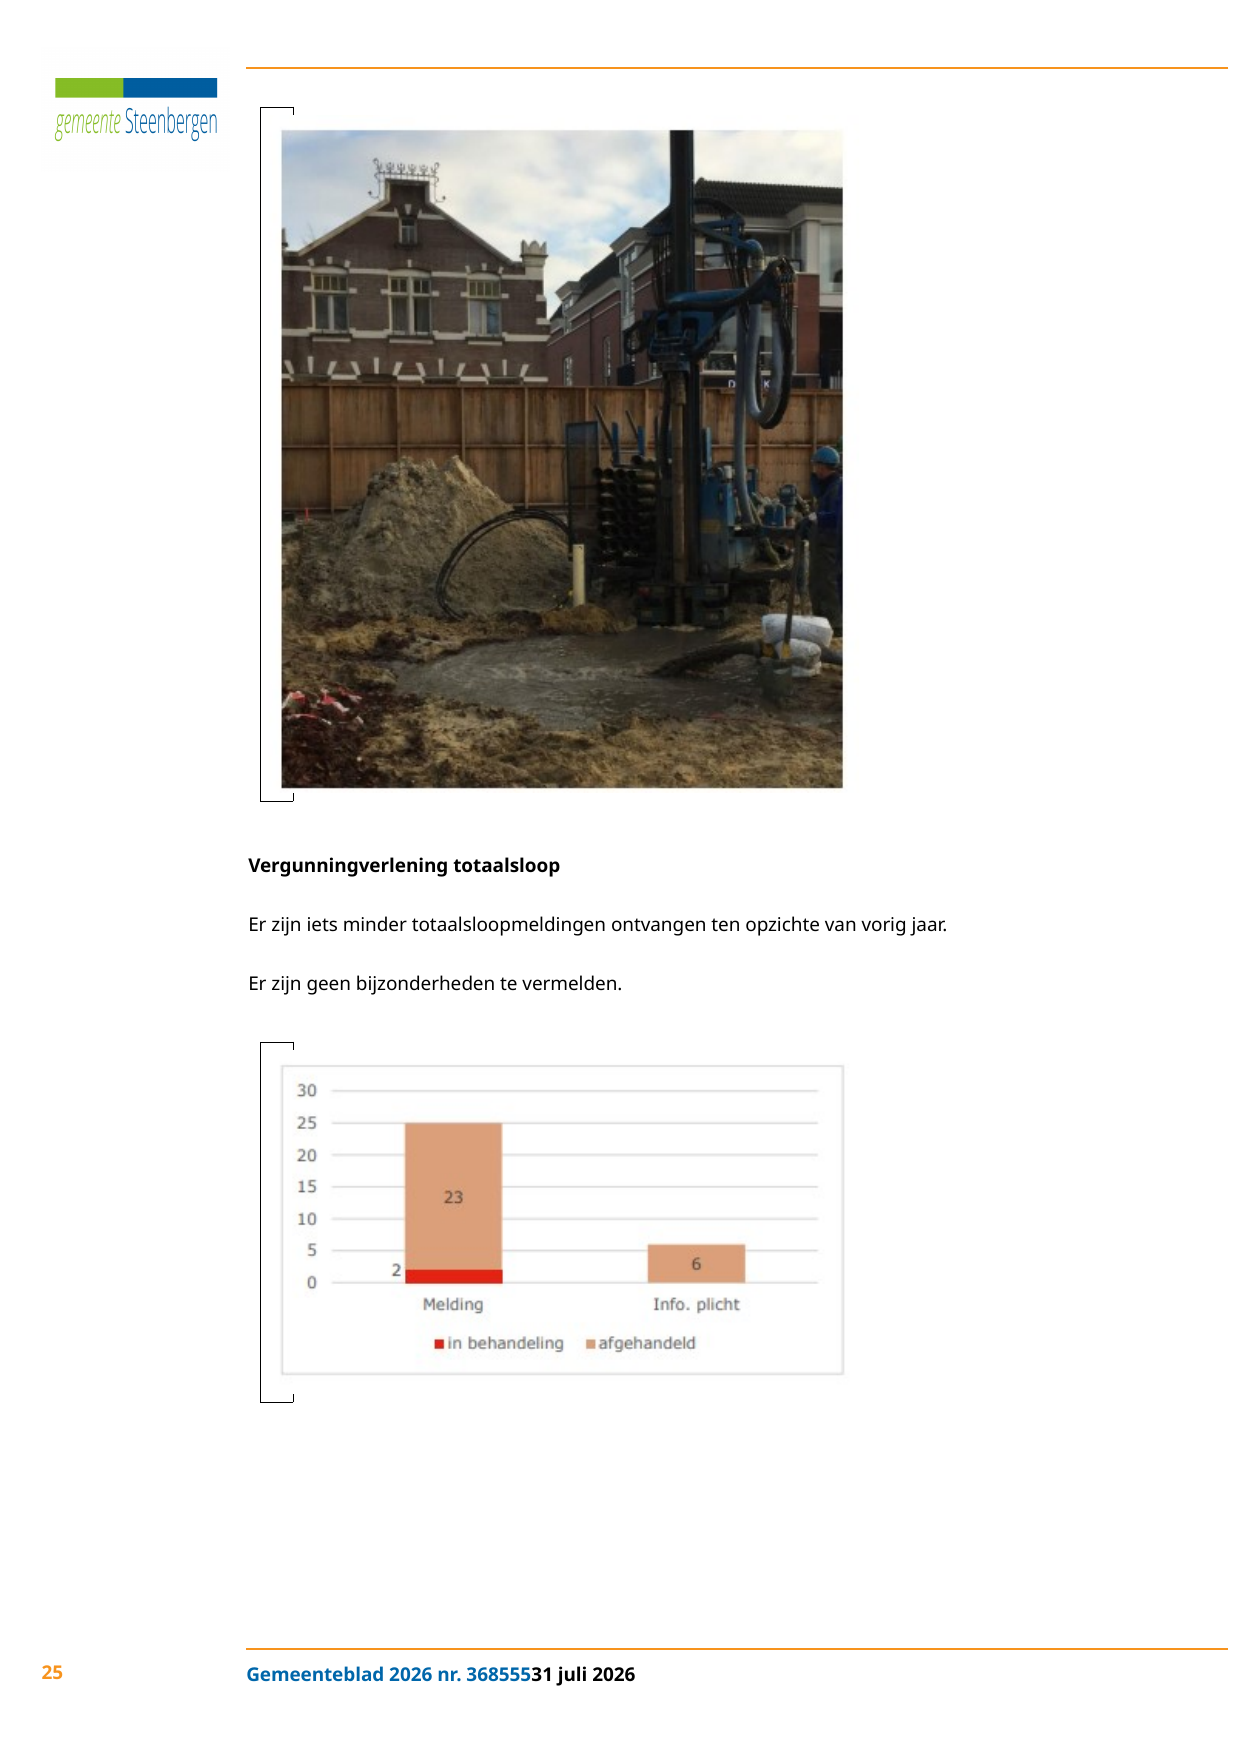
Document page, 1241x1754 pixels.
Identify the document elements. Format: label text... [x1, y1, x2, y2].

picture [41, 47, 231, 172]
picture [268, 115, 860, 793]
text Vergunningverlening totaalsloop [248, 852, 1152, 878]
text Er zijn iets minder totaalsloopmeldingen ontvangen ten opzichte van vorig jaar. [248, 911, 1152, 937]
picture [268, 1050, 860, 1394]
text Er zijn geen bijzonderheden te vermelden. [248, 971, 1152, 996]
